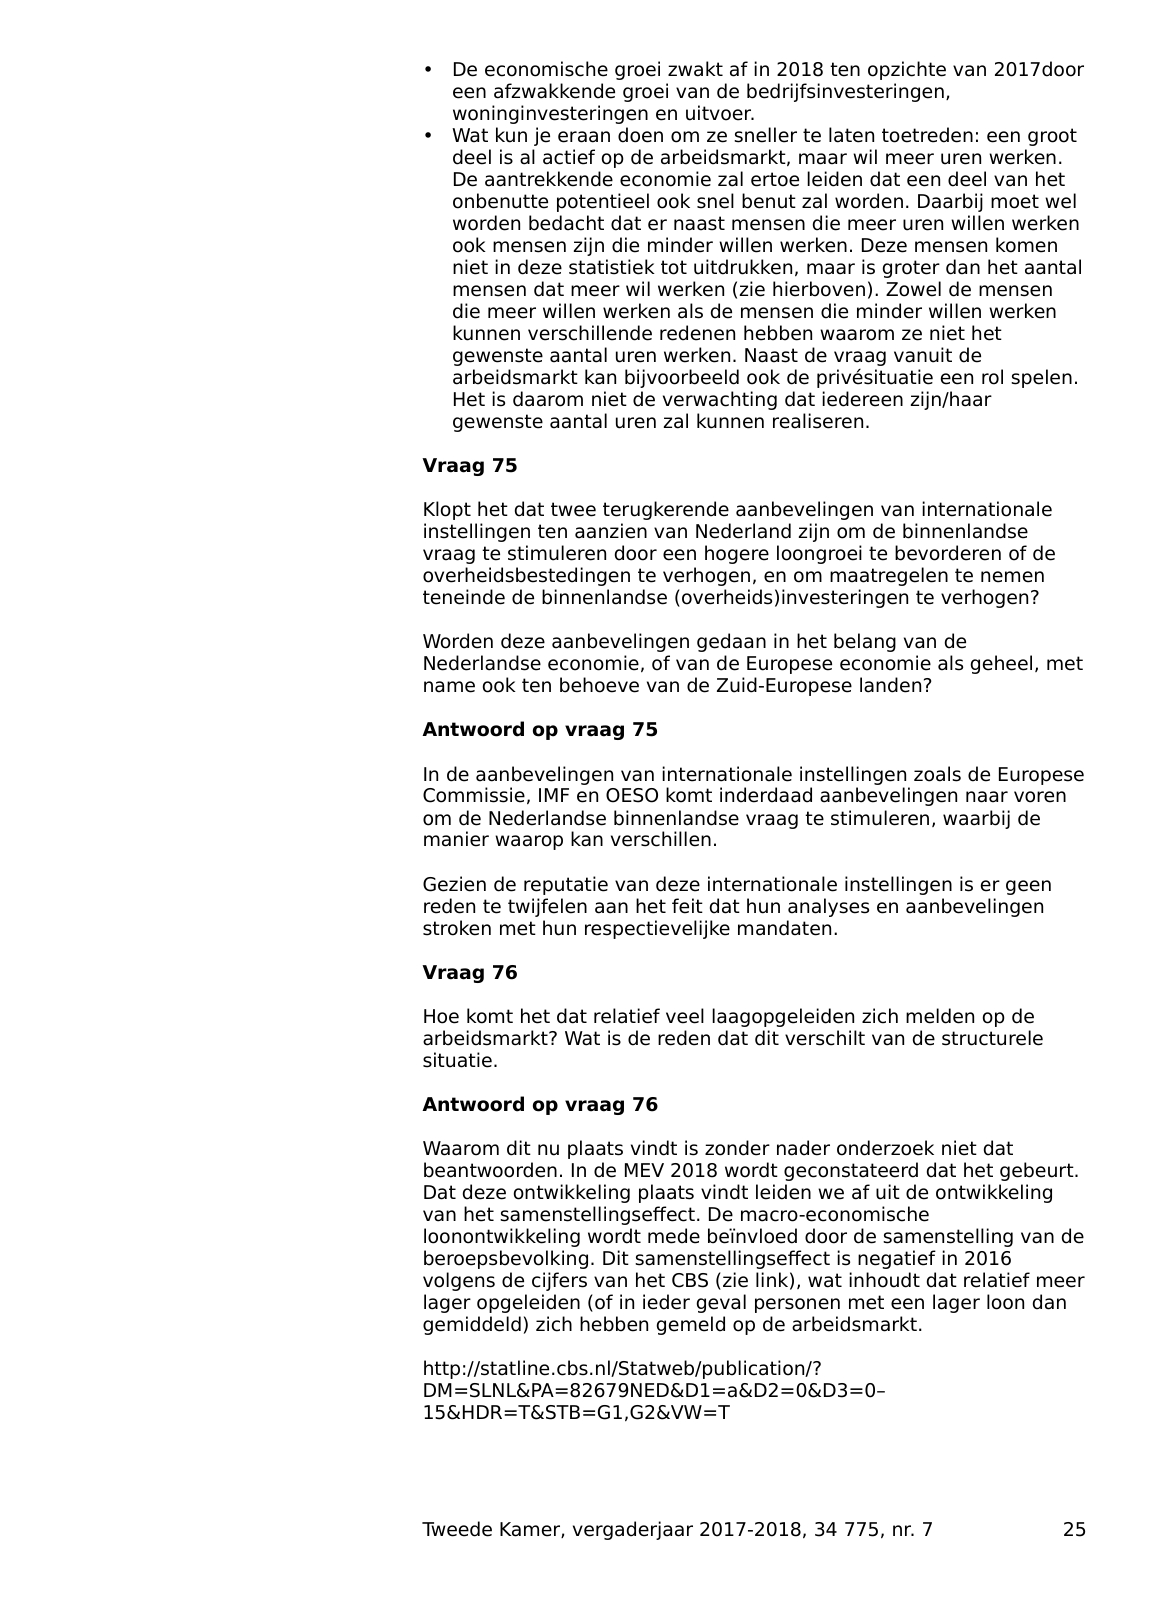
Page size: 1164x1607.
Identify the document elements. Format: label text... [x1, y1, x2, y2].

subtitle Vraag 75 [422, 455, 1087, 477]
text Klopt het dat twee terugkerende aanbevelingen van internationale instellingen ten aanzien van Nederland zijn om de binnenlandse vraag te stimuleren door een hogere loongroei te bevorderen of de overheidsbestedingen te verhogen, en om maatregelen te nemen teneinde de binnenlandse (overheids)investeringen te verhogen? [422, 499, 1087, 609]
text • De economische groei zwakt af in 2018 ten opzichte van 2017door een afzwakkende groei van de bedrijfsinvesteringen, woninginvesteringen en uitvoer. [422, 59, 1087, 125]
text Worden deze aanbevelingen gedaan in het belang van de Nederlandse economie, of van de Europese economie als geheel, met name ook ten behoeve van de Zuid-Europese landen? [422, 631, 1087, 697]
subtitle Antwoord op vraag 75 [422, 719, 1087, 741]
text http://statline.cbs.nl/Statweb/publication/?DM=SLNL&PA=82679NED&D1=a&D2=0&D3=0–15&HDR=T&STB=G1,G2&VW=T [422, 1358, 1087, 1424]
text Waarom dit nu plaats vindt is zonder nader onderzoek niet dat beantwoorden. In de MEV 2018 wordt geconstateerd dat het gebeurt. Dat deze ontwikkeling plaats vindt leiden we af uit de ontwikkeling van het samenstellingseffect. De macro-economische loonontwikkeling wordt mede beïnvloed door de samenstelling van de beroepsbevolking. Dit samenstellingseffect is negatief in 2016 volgens de cijfers van het CBS (zie link), wat inhoudt dat relatief meer lager opgeleiden (of in ieder geval personen met een lager loon dan gemiddeld) zich hebben gemeld op de arbeidsmarkt. [422, 1138, 1087, 1336]
text In de aanbevelingen van internationale instellingen zoals de Europese Commissie, IMF en OESO komt inderdaad aanbevelingen naar voren om de Nederlandse binnenlandse vraag te stimuleren, waarbij de manier waarop kan verschillen. [422, 763, 1087, 851]
text Hoe komt het dat relatief veel laagopgeleiden zich melden op de arbeidsmarkt? Wat is de reden dat dit verschilt van de structurele situatie. [422, 1006, 1087, 1072]
subtitle Vraag 76 [422, 962, 1087, 984]
text • Wat kun je eraan doen om ze sneller te laten toetreden: een groot deel is al actief op de arbeidsmarkt, maar wil meer uren werken. De aantrekkende economie zal ertoe leiden dat een deel van het onbenutte potentieel ook snel benut zal worden. Daarbij moet wel worden bedacht dat er naast mensen die meer uren willen werken ook mensen zijn die minder willen werken. Deze mensen komen niet in deze statistiek tot uitdrukken, maar is groter dan het aantal mensen dat meer wil werken (zie hierboven). Zowel de mensen die meer willen werken als de mensen die minder willen werken kunnen verschillende redenen hebben waarom ze niet het gewenste aantal uren werken. Naast de vraag vanuit de arbeidsmarkt kan bijvoorbeeld ook de privésituatie een rol spelen. Het is daarom niet de verwachting dat iedereen zijn/haar gewenste aantal uren zal kunnen realiseren. [422, 125, 1087, 433]
subtitle Antwoord op vraag 76 [422, 1094, 1087, 1116]
text Gezien de reputatie van deze internationale instellingen is er geen reden te twijfelen aan het feit dat hun analyses en aanbevelingen stroken met hun respectievelijke mandaten. [422, 873, 1087, 939]
